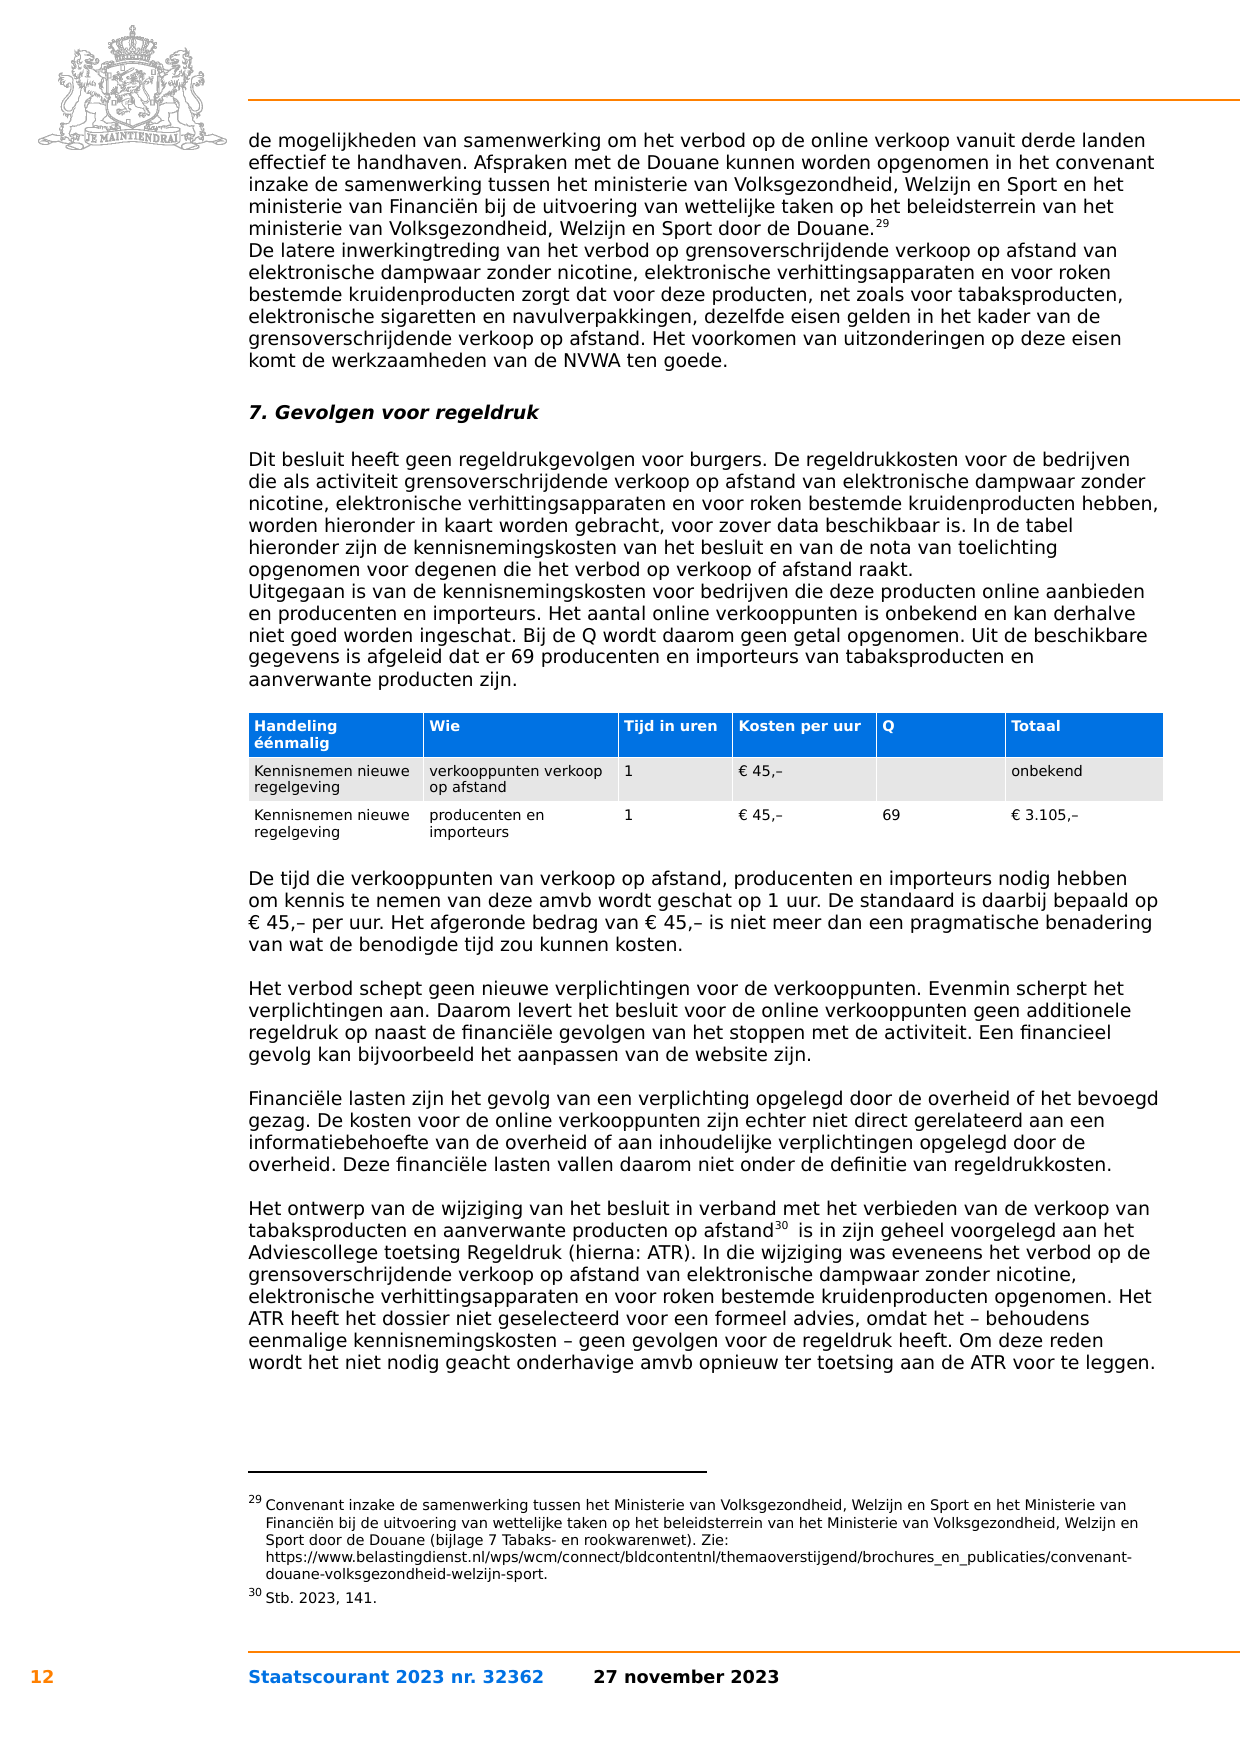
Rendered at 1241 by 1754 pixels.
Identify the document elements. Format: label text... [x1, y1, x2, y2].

table_cell [877, 758, 1005, 801]
table_header Q [877, 713, 1005, 757]
text De latere inwerkingtreding van het verbod op grensoverschrijdende verkoop op afstand van elektronische dampwaar zonder nicotine, elektronische verhittingsapparaten en voor roken bestemde kruidenproducten zorgt dat voor deze producten, net zoals voor tabaksproducten, elektronische sigaretten en navulverpakkingen, dezelfde eisen gelden in het kader van de grensoverschrijdende verkoop op afstand. Het voorkomen van uitzonderingen op deze eisen komt de werkzaamheden van de NVWA ten goede. [248, 240, 1163, 372]
text De tijd die verkooppunten van verkoop op afstand, producenten en importeurs nodig hebben om kennis te nemen van deze amvb wordt geschat op 1 uur. De standaard is daarbij bepaald op € 45,– per uur. Het afgeronde bedrag van € 45,– is niet meer dan een pragmatische benadering van wat de benodigde tijd zou kunnen kosten. [248, 868, 1163, 956]
table_cell 69 [877, 802, 1005, 845]
table_cell 1 [619, 802, 732, 845]
table_cell 1 [619, 758, 732, 801]
text de mogelijkheden van samenwerking om het verbod op de online verkoop vanuit derde landen effectief te handhaven. Afspraken met de Douane kunnen worden opgenomen in het convenant inzake de samenwerking tussen het ministerie van Volksgezondheid, Welzijn en Sport en het ministerie van Financiën bij de uitvoering van wettelijke taken op het beleidsterrein van het ministerie van Volksgezondheid, Welzijn en Sport door de Douane. [248, 130, 1163, 240]
table_header Tijd in uren [619, 713, 732, 757]
table_header Totaal [1006, 713, 1163, 757]
table_cell onbekend [1006, 758, 1163, 801]
table_cell producenten en importeurs [424, 802, 618, 845]
subtitle 7. Gevolgen voor regeldruk [248, 402, 1163, 424]
text Stb. 2023, 141. [248, 1586, 1163, 1608]
text Dit besluit heeft geen regeldrukgevolgen voor burgers. De regeldrukkosten voor de bedrijven die als activiteit grensoverschrijdende verkoop op afstand van elektronische dampwaar zonder nicotine, elektronische verhittingsapparaten en voor roken bestemde kruidenproducten hebben, worden hieronder in kaart worden gebracht, voor zover data beschikbaar is. In de tabel hieronder zijn de kennisnemingskosten van het besluit en van de nota van toelichting opgenomen voor degenen die het verbod op verkoop of afstand raakt. [248, 449, 1163, 581]
table_cell verkooppunten verkoop op afstand [424, 758, 618, 801]
table_cell Kennisnemen nieuwe regelgeving [249, 802, 423, 845]
table_cell Kennisnemen nieuwe regelgeving [249, 758, 423, 801]
table_header Kosten per uur [733, 713, 876, 757]
table_header Wie [424, 713, 618, 757]
text Convenant inzake de samenwerking tussen het Ministerie van Volksgezondheid, Welzijn en Sport en het Ministerie van Financiën bij de uitvoering van wettelijke taken op het beleidsterrein van het Ministerie van Volksgezondheid, Welzijn en Sport door de Douane (bijlage 7 Tabaks- en rookwarenwet). Zie: https://www.belastingdienst.nl/wps/wcm/connect/bldcontentnl/themaoverstijgend/brochures_en_publicaties/convenant-douane-volksgezondheid-welzijn-sport. [248, 1493, 1163, 1583]
table_cell € 45,– [733, 802, 876, 845]
text Het verbod schept geen nieuwe verplichtingen voor de verkooppunten. Evenmin scherpt het verplichtingen aan. Daarom levert het besluit voor de online verkooppunten geen additionele regeldruk op naast de financiële gevolgen van het stoppen met de activiteit. Een financieel gevolg kan bijvoorbeeld het aanpassen van de website zijn. [248, 978, 1163, 1066]
table_header Handeling éénmalig [249, 713, 423, 757]
table_cell € 3.105,– [1006, 802, 1163, 845]
text Financiële lasten zijn het gevolg van een verplichting opgelegd door de overheid of het bevoegd gezag. De kosten voor de online verkooppunten zijn echter niet direct gerelateerd aan een informatiebehoefte van de overheid of aan inhoudelijke verplichtingen opgelegd door de overheid. Deze financiële lasten vallen daarom niet onder de definitie van regeldrukkosten. [248, 1088, 1163, 1176]
picture [38, 25, 227, 150]
text Het ontwerp van de wijziging van het besluit in verband met het verbieden van de verkoop van tabaksproducten en aanverwante producten op afstand is in zijn geheel voorgelegd aan het Adviescollege toetsing Regeldruk (hierna: ATR). In die wijziging was eveneens het verbod op de grensoverschrijdende verkoop op afstand van elektronische dampwaar zonder nicotine, elektronische verhittingsapparaten en voor roken bestemde kruidenproducten opgenomen. Het ATR heeft het dossier niet geselecteerd voor een formeel advies, omdat het – behoudens eenmalige kennisnemingskosten – geen gevolgen voor de regeldruk heeft. Om deze reden wordt het niet nodig geacht onderhavige amvb opnieuw ter toetsing aan de ATR voor te leggen. [248, 1198, 1163, 1373]
text Uitgegaan is van de kennisnemingskosten voor bedrijven die deze producten online aanbieden en producenten en importeurs. Het aantal online verkooppunten is onbekend en kan derhalve niet goed worden ingeschat. Bij de Q wordt daarom geen getal opgenomen. Uit de beschikbare gegevens is afgeleid dat er 69 producenten en importeurs van tabaksproducten en aanverwante producten zijn. [248, 581, 1163, 690]
table_cell € 45,– [733, 758, 876, 801]
